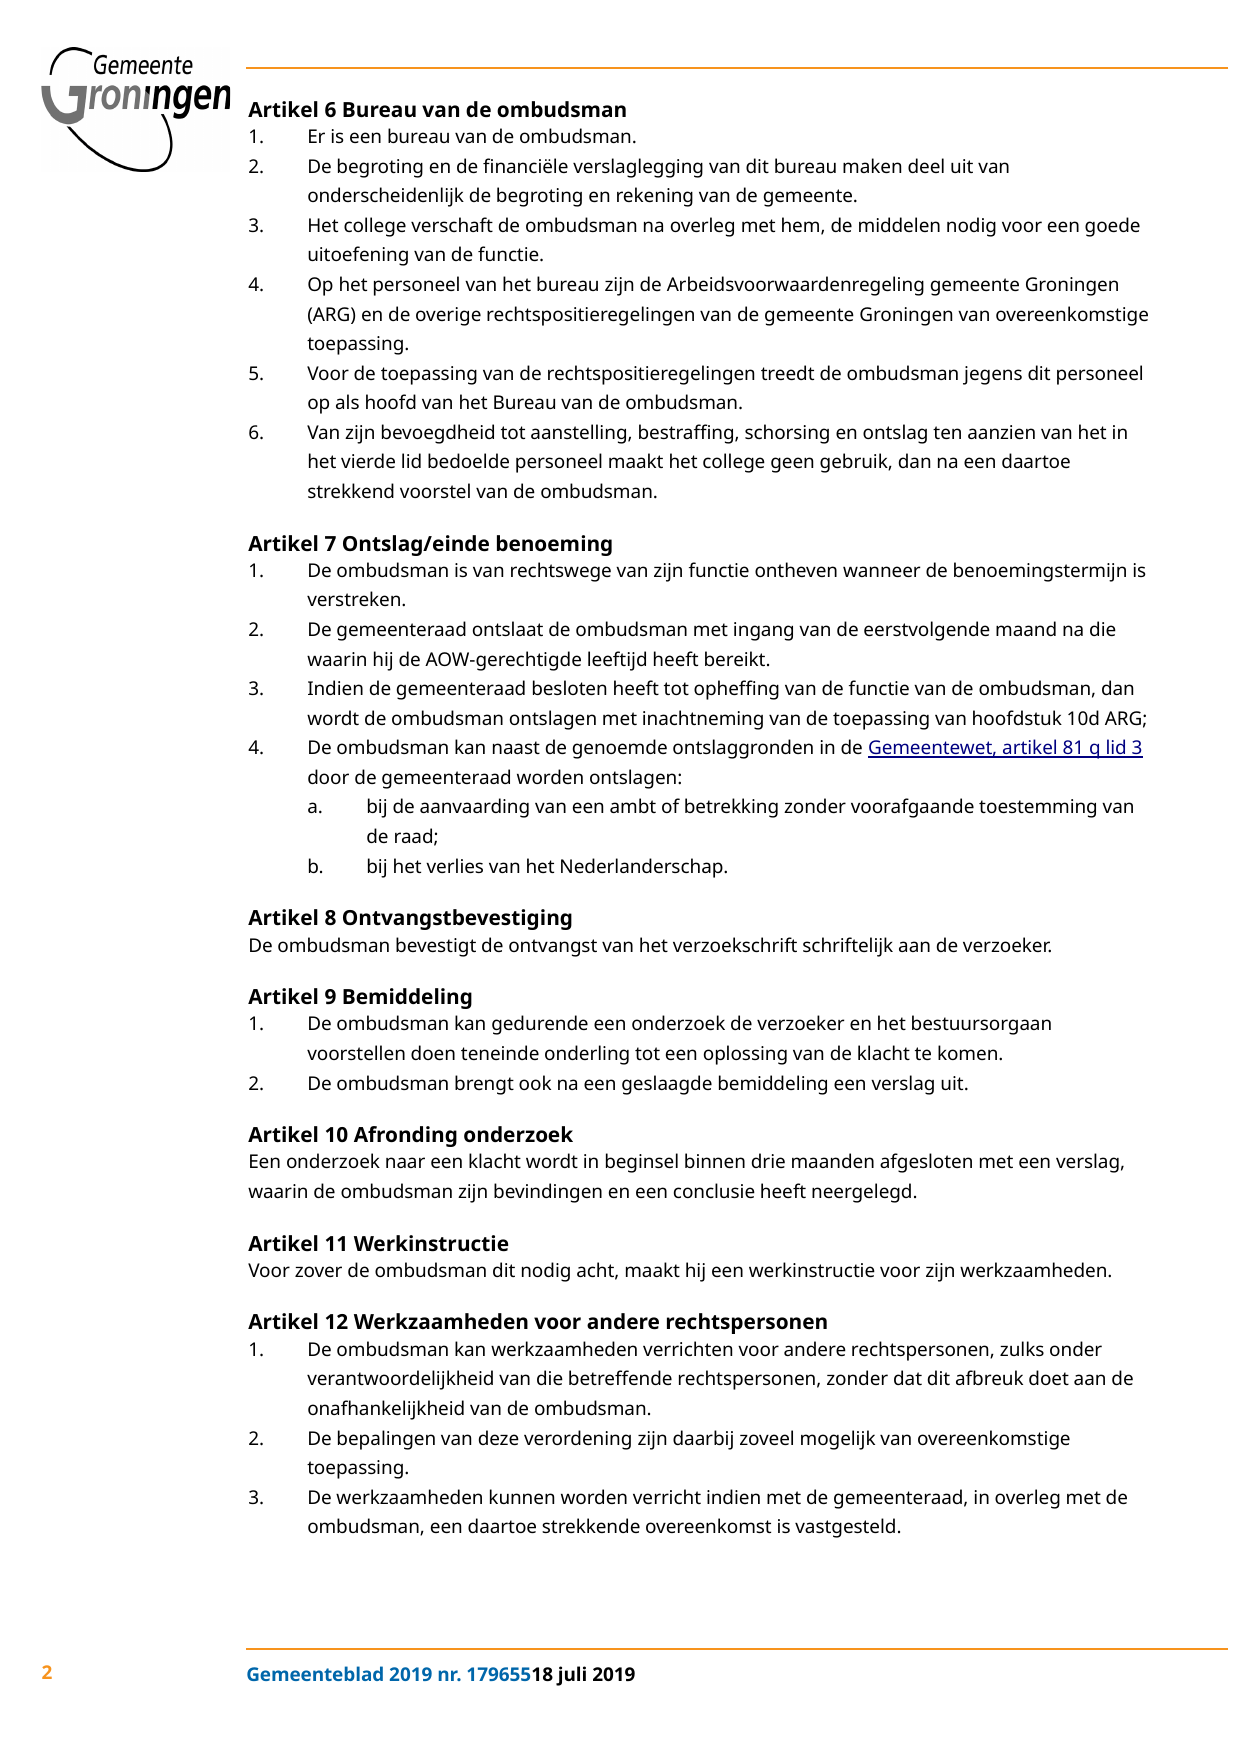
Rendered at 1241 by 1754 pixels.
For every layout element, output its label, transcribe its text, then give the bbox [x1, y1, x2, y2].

list Van zijn bevoegdheid tot aanstelling, bestraffing, schorsing en ontslag ten aanzien van het in het vierde lid bedoelde personeel maakt het college geen gebruik, dan na een daartoe strekkend voorstel van de ombudsman. [248, 419, 1152, 504]
list bij de aanvaarding van een ambt of betrekking zonder voorafgaande toestemming van de raad; [307, 794, 1152, 849]
text De ombudsman bevestigt de ontvangst van het verzoekschrift schriftelijk aan de verzoeker. [248, 932, 1152, 957]
text Artikel 6 Bureau van de ombudsman [248, 95, 1152, 123]
list De gemeenteraad ontslaat de ombudsman met ingang van de eerstvolgende maand na die waarin hij de AOW-gerechtigde leeftijd heeft bereikt. [248, 616, 1152, 672]
list Op het personeel van het bureau zijn de Arbeidsvoorwaardenregeling gemeente Groningen (ARG) en de overige rechtspositieregelingen van de gemeente Groningen van overeenkomstige toepassing. [248, 271, 1152, 356]
text Voor zover de ombudsman dit nodig acht, maakt hij een werkinstructie voor zijn werkzaamheden. [248, 1257, 1152, 1283]
text Artikel 9 Bemiddeling [248, 982, 1152, 1011]
list De werkzaamheden kunnen worden verricht indien met de gemeenteraad, in overleg met de ombudsman, een daartoe strekkende overeenkomst is vastgesteld. [248, 1484, 1152, 1539]
list bij het verlies van het Nederlanderschap. [307, 853, 1152, 879]
picture [41, 47, 231, 172]
list Het college verschaft de ombudsman na overleg met hem, de middelen nodig voor een goede uitoefening van de functie. [248, 212, 1152, 267]
list Indien de gemeenteraad besloten heeft tot opheffing van de functie van de ombudsman, dan wordt de ombudsman ontslagen met inachtneming van de toepassing van hoofdstuk 10d ARG; [248, 675, 1152, 731]
text Artikel 8 Ontvangstbevestiging [248, 903, 1152, 932]
list De ombudsman kan werkzaamheden verrichten voor andere rechtspersonen, zulks onder verantwoordelijkheid van die betreffende rechtspersonen, zonder dat dit afbreuk doet aan de onafhankelijkheid van de ombudsman. [248, 1336, 1152, 1421]
list De bepalingen van deze verordening zijn daarbij zoveel mogelijk van overeenkomstige toepassing. [248, 1425, 1152, 1480]
list Er is een bureau van de ombudsman. [248, 123, 1152, 149]
list Voor de toepassing van de rechtspositieregelingen treedt de ombudsman jegens dit personeel op als hoofd van het Bureau van de ombudsman. [248, 360, 1152, 415]
list De ombudsman brengt ook na een geslaagde bemiddeling een verslag uit. [248, 1070, 1152, 1096]
text Artikel 12 Werkzaamheden voor andere rechtspersonen [248, 1307, 1152, 1336]
list De ombudsman kan gedurende een onderzoek de verzoeker en het bestuursorgaan voorstellen doen teneinde onderling tot een oplossing van de klacht te komen. [248, 1011, 1152, 1066]
text Artikel 10 Afronding onderzoek [248, 1120, 1152, 1149]
text Een onderzoek naar een klacht wordt in beginsel binnen drie maanden afgesloten met een verslag, waarin de ombudsman zijn bevindingen en een conclusie heeft neergelegd. [248, 1149, 1152, 1204]
list De ombudsman kan naast de genoemde ontslaggronden in de Gemeentewet, artikel 81 q lid 3 door de gemeenteraad worden ontslagen: [248, 734, 1152, 790]
list De begroting en de financiële verslaglegging van dit bureau maken deel uit van onderscheidenlijk de begroting en rekening van de gemeente. [248, 153, 1152, 208]
list De ombudsman is van rechtswege van zijn functie ontheven wanneer de benoemingstermijn is verstreken. [248, 557, 1152, 612]
text Artikel 7 Ontslag/einde benoeming [248, 529, 1152, 557]
text Artikel 11 Werkinstructie [248, 1229, 1152, 1257]
